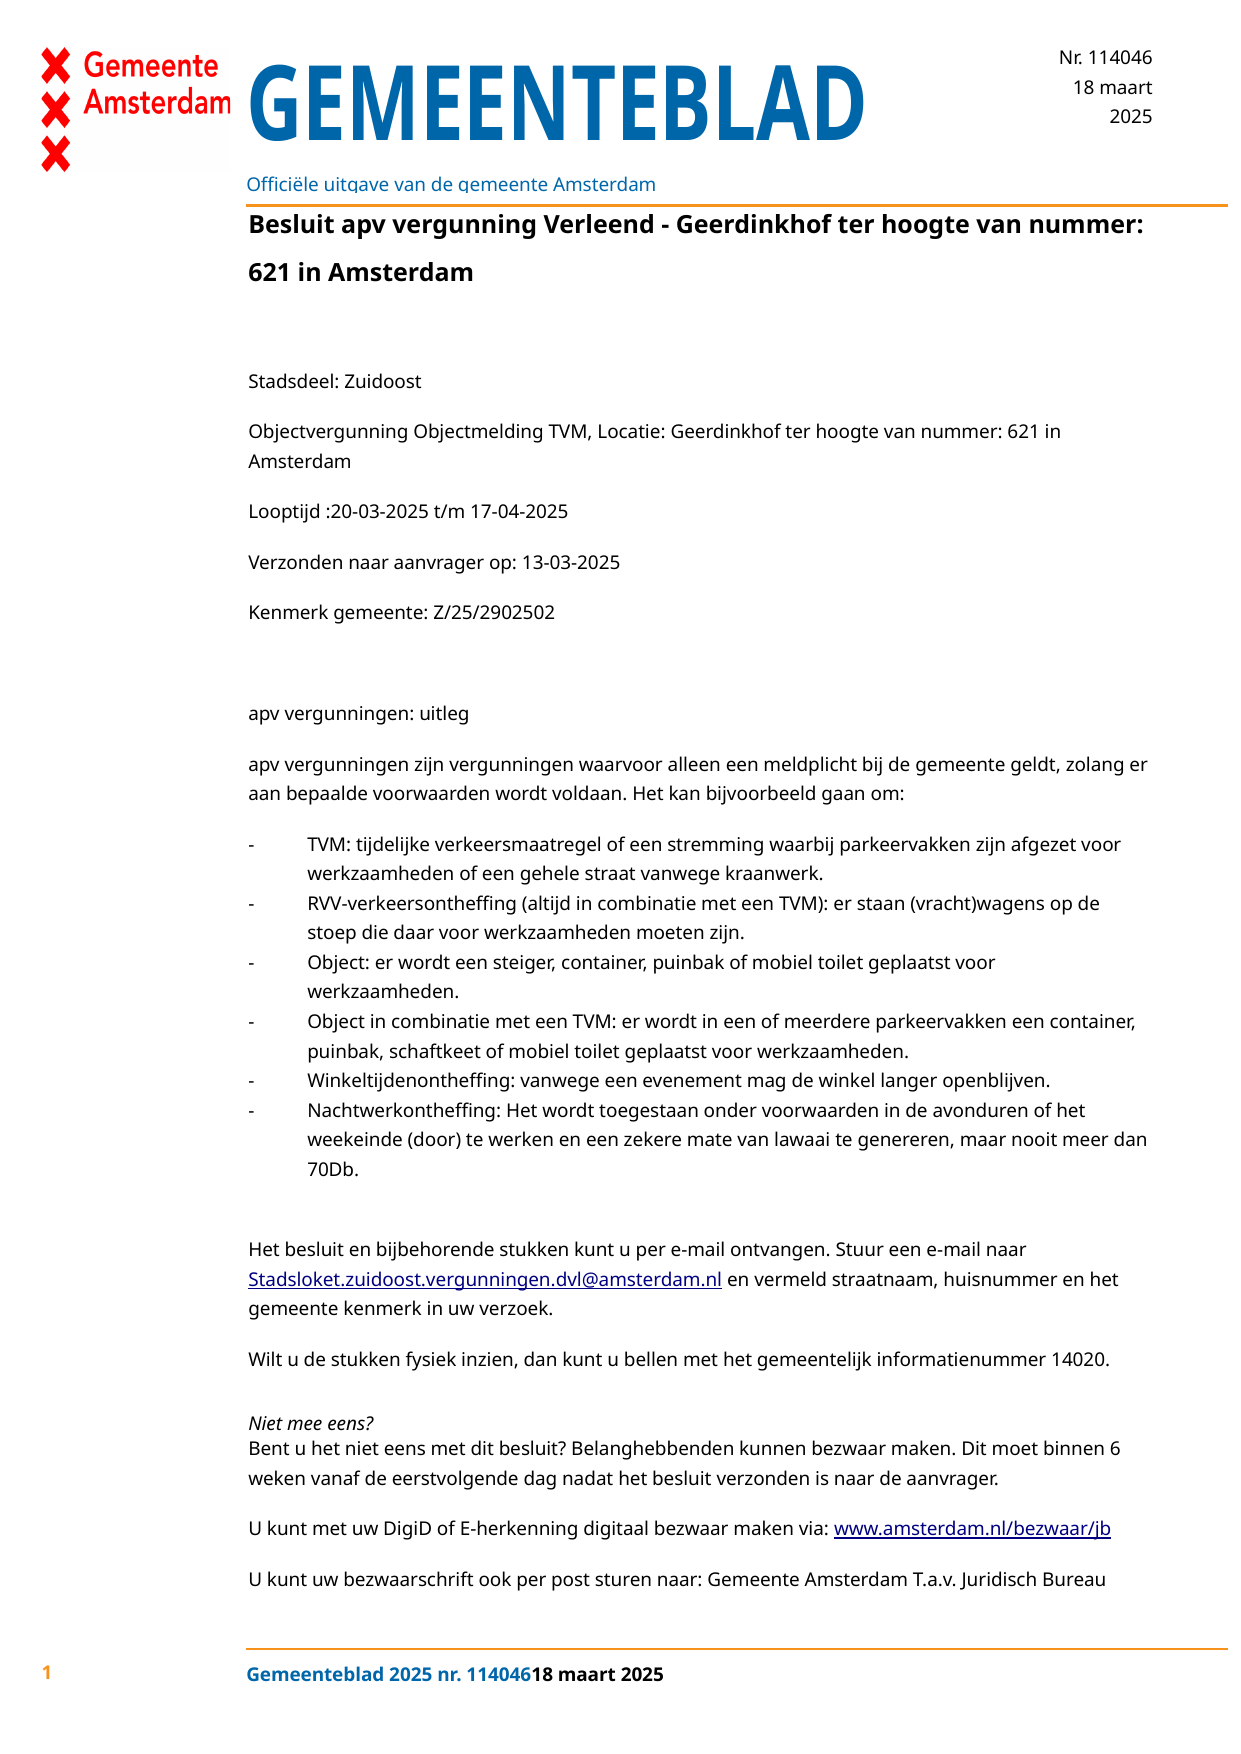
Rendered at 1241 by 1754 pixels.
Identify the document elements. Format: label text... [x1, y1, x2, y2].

text Kenmerk gemeente: Z/25/2902502 [248, 599, 1152, 625]
list Object: er wordt een steiger, container, puinbak of mobiel toilet geplaatst voor werkzaamheden. [248, 949, 1152, 1004]
list Nachtwerkontheffing: Het wordt toegestaan onder voorwaarden in de avonduren of het weekeinde (door) te werken en een zekere mate van lawaai te genereren, maar nooit meer dan 70Db. [248, 1097, 1152, 1182]
text apv vergunningen zijn vergunningen waarvoor alleen een meldplicht bij de gemeente geldt, zolang er aan bepaalde voorwaarden wordt voldaan. Het kan bijvoorbeeld gaan om: [248, 751, 1152, 806]
text apv vergunningen: uitleg [248, 700, 1152, 726]
text Stadsdeel: Zuidoost [248, 368, 1152, 394]
list TVM: tijdelijke verkeersmaatregel of een stremming waarbij parkeervakken zijn afgezet voor werkzaamheden of een gehele straat vanwege kraanwerk. [248, 831, 1152, 886]
text Looptijd :20-03-2025 t/m 17-04-2025 [248, 499, 1152, 524]
list RVV-verkeersontheffing (altijd in combinatie met een TVM): er staan (vracht)wagens op de stoep die daar voor werkzaamheden moeten zijn. [248, 890, 1152, 945]
text Besluit apv vergunning Verleend - Geerdinkhof ter hoogte van nummer: 621 in Amsterdam [248, 207, 1152, 288]
text U kunt met uw DigiD of E-herkenning digitaal bezwaar maken via: www.amsterdam.nl/bezwaar/jb [248, 1516, 1152, 1541]
list Object in combinatie met een TVM: er wordt in een of meerdere parkeervakken een container, puinbak, schaftkeet of mobiel toilet geplaatst voor werkzaamheden. [248, 1008, 1152, 1064]
text Verzonden naar aanvrager op: 13-03-2025 [248, 549, 1152, 575]
text Niet mee eens? [248, 1410, 1152, 1436]
text Objectvergunning Objectmelding TVM, Locatie: Geerdinkhof ter hoogte van nummer: 621 in Amsterdam [248, 419, 1152, 474]
list Winkeltijdenontheffing: vanwege een evenement mag de winkel langer openblijven. [248, 1067, 1152, 1093]
picture [41, 47, 231, 172]
text Bent u het niet eens met dit besluit? Belanghebbenden kunnen bezwaar maken. Dit moet binnen 6 weken vanaf de eerstvolgende dag nadat het besluit verzonden is naar de aanvrager. [248, 1436, 1152, 1491]
text Wilt u de stukken fysiek inzien, dan kunt u bellen met het gemeentelijk informatienummer 14020. [248, 1346, 1152, 1372]
text U kunt uw bezwaarschrift ook per post sturen naar: Gemeente Amsterdam T.a.v. Juridisch Bureau [248, 1566, 1152, 1592]
text Het besluit en bijbehorende stukken kunt u per e-mail ontvangen. Stuur een e-mail naar Stadsloket.zuidoost.vergunningen.dvl@amsterdam.nl en vermeld straatnaam, huisnummer en het gemeente kenmerk in uw verzoek. [248, 1236, 1152, 1321]
